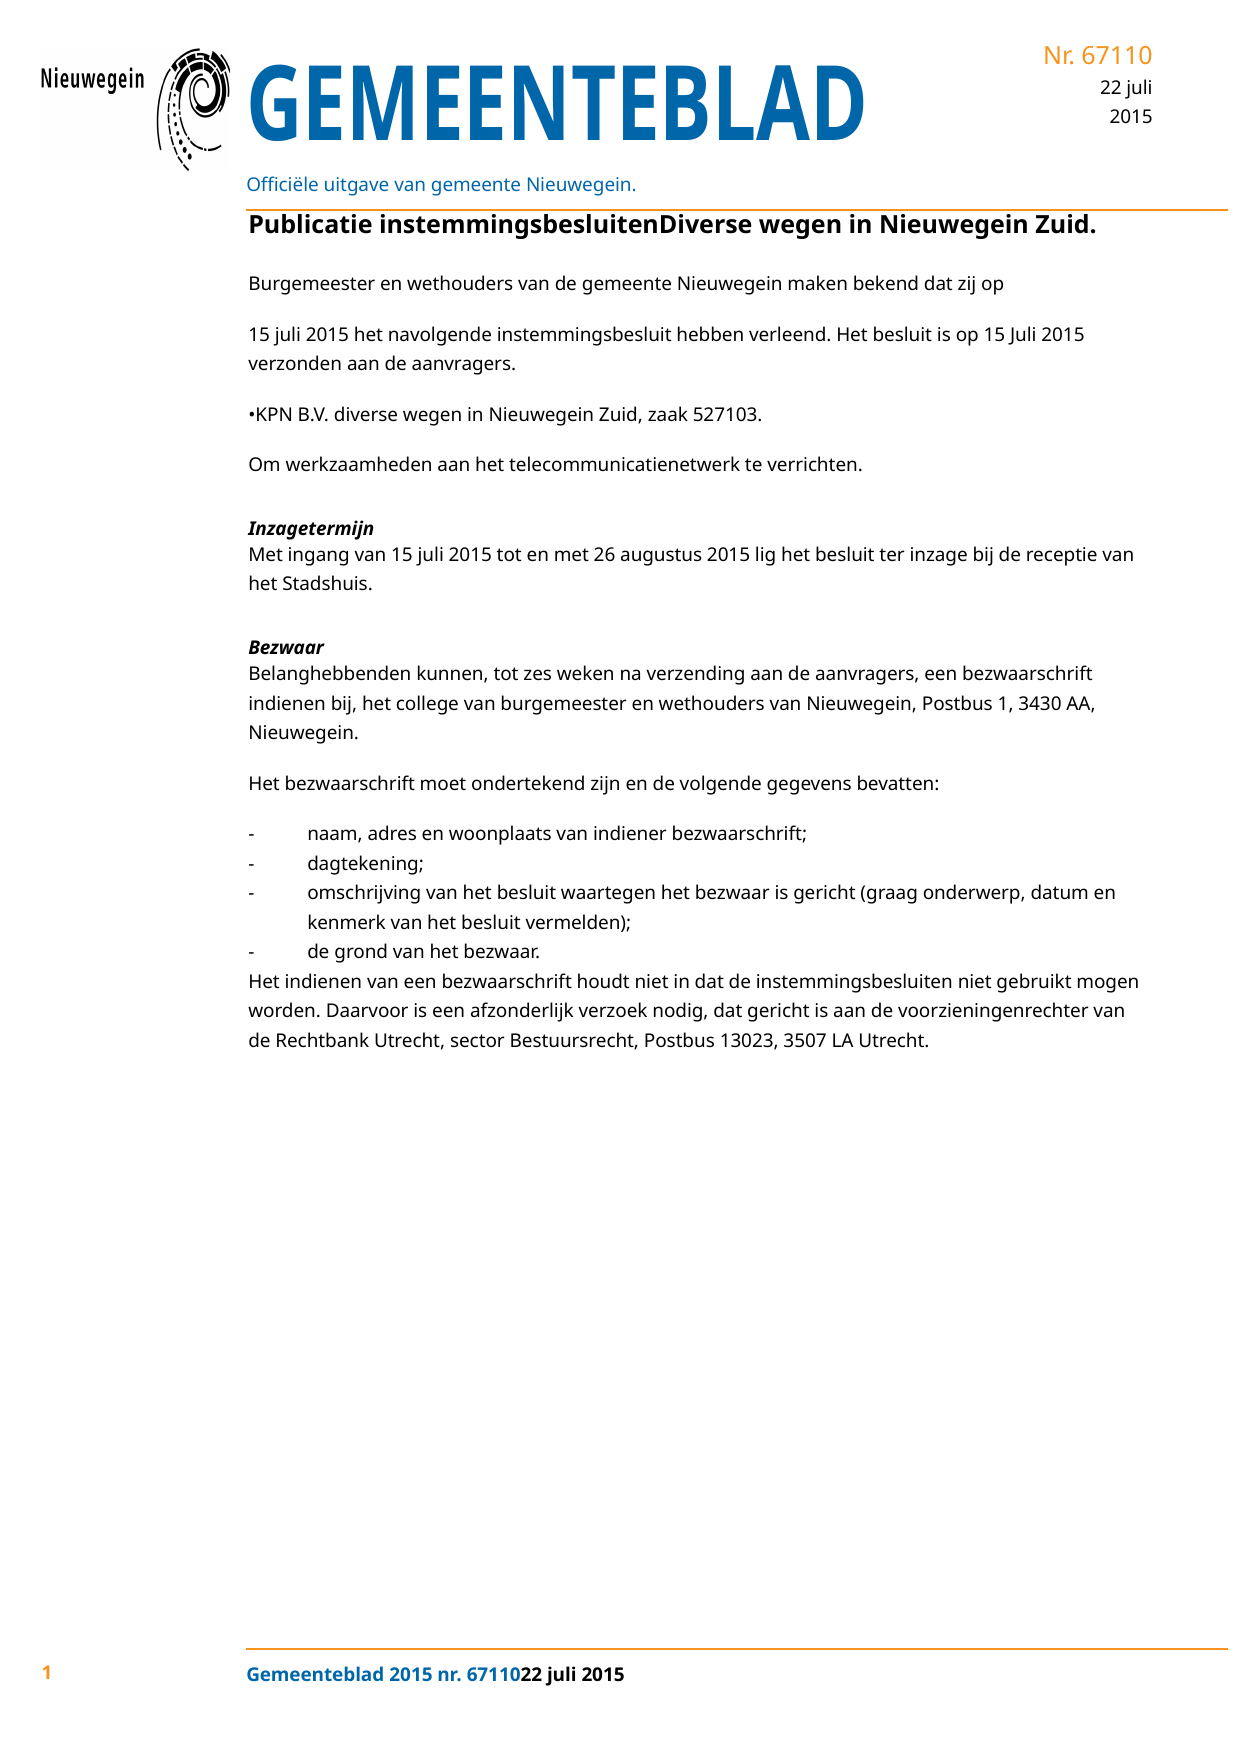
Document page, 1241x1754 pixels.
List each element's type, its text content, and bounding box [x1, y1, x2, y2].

text Belanghebbenden kunnen, tot zes weken na verzending aan de aanvragers, een bezwaarschrift indienen bij, het college van burgemeester en wethouders van Nieuwegein, Postbus 1, 3430 AA, Nieuwegein. [248, 660, 1152, 745]
list dagtekening; [248, 850, 1152, 875]
list omschrijving van het besluit waartegen het bezwaar is gericht (graag onderwerp, datum en kenmerk van het besluit vermelden); [248, 879, 1152, 934]
list de grond van het bezwaar. [248, 938, 1152, 964]
text Bezwaar [248, 634, 1152, 660]
text Om werkzaamheden aan het telecommunicatienetwerk te verrichten. [248, 451, 1152, 477]
text Inzagetermijn [248, 515, 1152, 541]
text Burgemeester en wethouders van de gemeente Nieuwegein maken bekend dat zij op [248, 270, 1152, 296]
text Het indienen van een bezwaarschrift houdt niet in dat de instemmingsbesluiten niet gebruikt mogen worden. Daarvoor is een afzonderlijk verzoek nodig, dat gericht is aan de voorzieningenrechter van de Rechtbank Utrecht, sector Bestuursrecht, Postbus 13023, 3507 LA Utrecht. [248, 968, 1152, 1053]
text Met ingang van 15 juli 2015 tot en met 26 augustus 2015 lig het besluit ter inzage bij de receptie van het Stadshuis. [248, 541, 1152, 596]
picture [41, 47, 231, 172]
text 15 juli 2015 het navolgende instemmingsbesluit hebben verleend. Het besluit is op 15 Juli 2015 verzonden aan de aanvragers. [248, 321, 1152, 376]
text Het bezwaarschrift moet ondertekend zijn en de volgende gegevens bevatten: [248, 770, 1152, 795]
text Publicatie instemmingsbesluitenDiverse wegen in Nieuwegein Zuid. [248, 211, 1152, 241]
list naam, adres en woonplaats van indiener bezwaarschrift; [248, 820, 1152, 846]
text •KPN B.V. diverse wegen in Nieuwegein Zuid, zaak 527103. [248, 401, 1152, 426]
